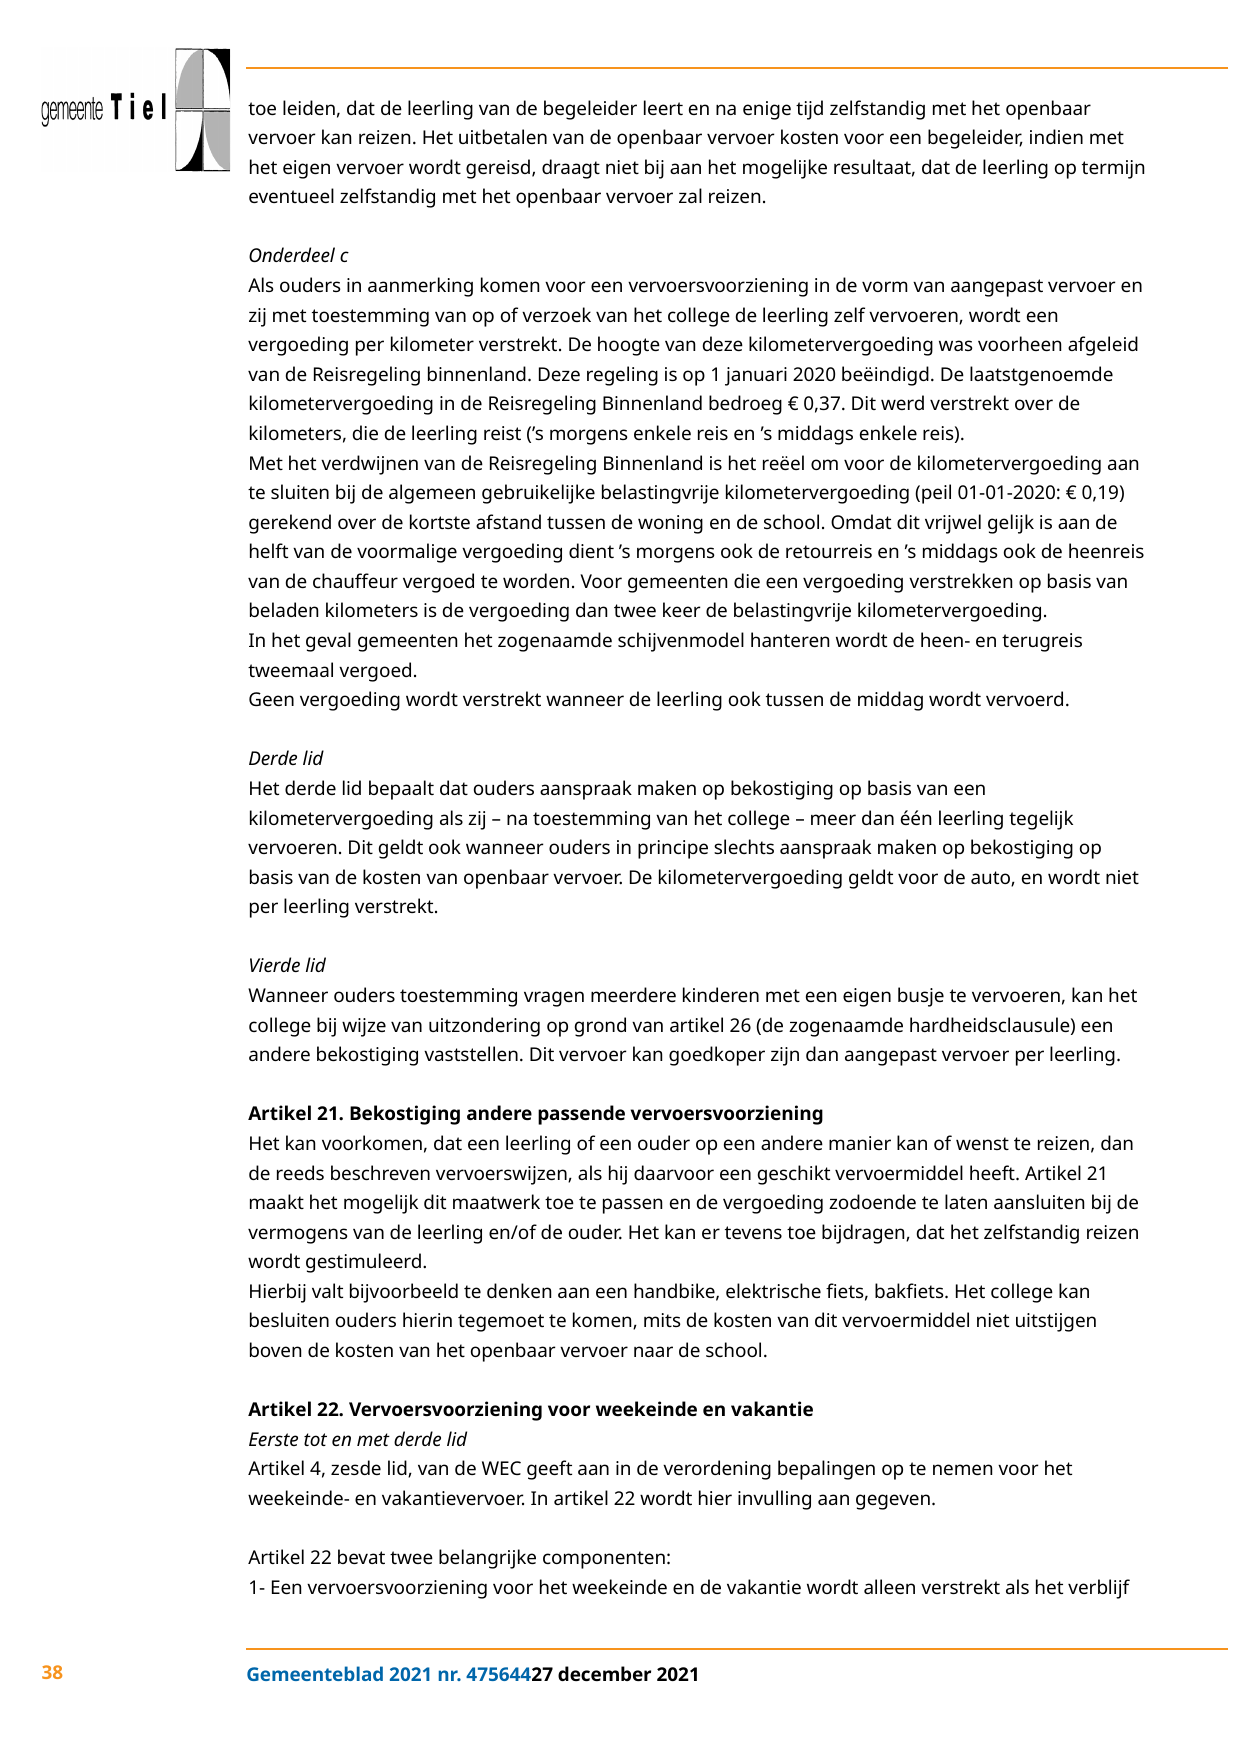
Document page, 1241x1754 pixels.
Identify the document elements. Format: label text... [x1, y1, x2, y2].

text Artikel 22. Vervoersvoorziening voor weekeinde en vakantie [248, 1396, 1152, 1422]
text Het kan voorkomen, dat een leerling of een ouder op een andere manier kan of wenst te reizen, dan de reeds beschreven vervoerswijzen, als hij daarvoor een geschikt vervoermiddel heeft. Artikel 21 maakt het mogelijk dit maatwerk toe te passen en de vergoeding zodoende te laten aansluiten bij de vermogens van de leerling en/of de ouder. Het kan er tevens toe bijdragen, dat het zelfstandig reizen wordt gestimuleerd. [248, 1130, 1152, 1274]
text Derde lid [248, 746, 1152, 771]
picture [41, 47, 231, 172]
text Geen vergoeding wordt verstrekt wanneer de leerling ook tussen de middag wordt vervoerd. [248, 686, 1152, 712]
text Vierde lid [248, 953, 1152, 978]
text Het derde lid bepaalt dat ouders aanspraak maken op bekostiging op basis van een kilometervergoeding als zij – na toestemming van het college – meer dan één leerling tegelijk vervoeren. Dit geldt ook wanneer ouders in principe slechts aanspraak maken op bekostiging op basis van de kosten van openbaar vervoer. De kilometervergoeding geldt voor de auto, en wordt niet per leerling verstrekt. [248, 775, 1152, 919]
text Hierbij valt bijvoorbeeld te denken aan een handbike, elektrische fiets, bakfiets. Het college kan besluiten ouders hierin tegemoet te komen, mits de kosten van dit vervoermiddel niet uitstijgen boven de kosten van het openbaar vervoer naar de school. [248, 1278, 1152, 1363]
text Artikel 4, zesde lid, van de WEC geeft aan in de verordening bepalingen op te nemen voor het weekeinde- en vakantievervoer. In artikel 22 wordt hier invulling aan gegeven. [248, 1456, 1152, 1511]
text In het geval gemeenten het zogenaamde schijvenmodel hanteren wordt de heen- en terugreis tweemaal vergoed. [248, 627, 1152, 683]
text Artikel 21. Bekostiging andere passende vervoersvoorziening [248, 1101, 1152, 1126]
text Onderdeel c [248, 243, 1152, 268]
text 1- Een vervoersvoorziening voor het weekeinde en de vakantie wordt alleen verstrekt als het verblijf [248, 1574, 1152, 1600]
text Eerste tot en met derde lid [248, 1426, 1152, 1452]
text Met het verdwijnen van de Reisregeling Binnenland is het reëel om voor de kilometervergoeding aan te sluiten bij de algemeen gebruikelijke belastingvrije kilometervergoeding (peil 01-01-2020: € 0,19) gerekend over de kortste afstand tussen de woning en de school. Omdat dit vrijwel gelijk is aan de helft van de voormalige vergoeding dient ’s morgens ook de retourreis en ’s middags ook de heenreis van de chauffeur vergoed te worden. Voor gemeenten die een vergoeding verstrekken op basis van beladen kilometers is de vergoeding dan twee keer de belastingvrije kilometervergoeding. [248, 450, 1152, 623]
text Wanneer ouders toestemming vragen meerdere kinderen met een eigen busje te vervoeren, kan het college bij wijze van uitzondering op grond van artikel 26 (de zogenaamde hardheidsclausule) een andere bekostiging vaststellen. Dit vervoer kan goedkoper zijn dan aangepast vervoer per leerling. [248, 982, 1152, 1067]
text Artikel 22 bevat twee belangrijke componenten: [248, 1544, 1152, 1570]
text Als ouders in aanmerking komen voor een vervoersvoorziening in de vorm van aangepast vervoer en zij met toestemming van op of verzoek van het college de leerling zelf vervoeren, wordt een vergoeding per kilometer verstrekt. De hoogte van deze kilometervergoeding was voorheen afgeleid van de Reisregeling binnenland. Deze regeling is op 1 januari 2020 beëindigd. De laatstgenoemde kilometervergoeding in de Reisregeling Binnenland bedroeg € 0,37. Dit werd verstrekt over de kilometers, die de leerling reist (’s morgens enkele reis en ’s middags enkele reis). [248, 272, 1152, 446]
text toe leiden, dat de leerling van de begeleider leert en na enige tijd zelfstandig met het openbaar vervoer kan reizen. Het uitbetalen van de openbaar vervoer kosten voor een begeleider, indien met het eigen vervoer wordt gereisd, draagt niet bij aan het mogelijke resultaat, dat de leerling op termijn eventueel zelfstandig met het openbaar vervoer zal reizen. [248, 95, 1152, 209]
